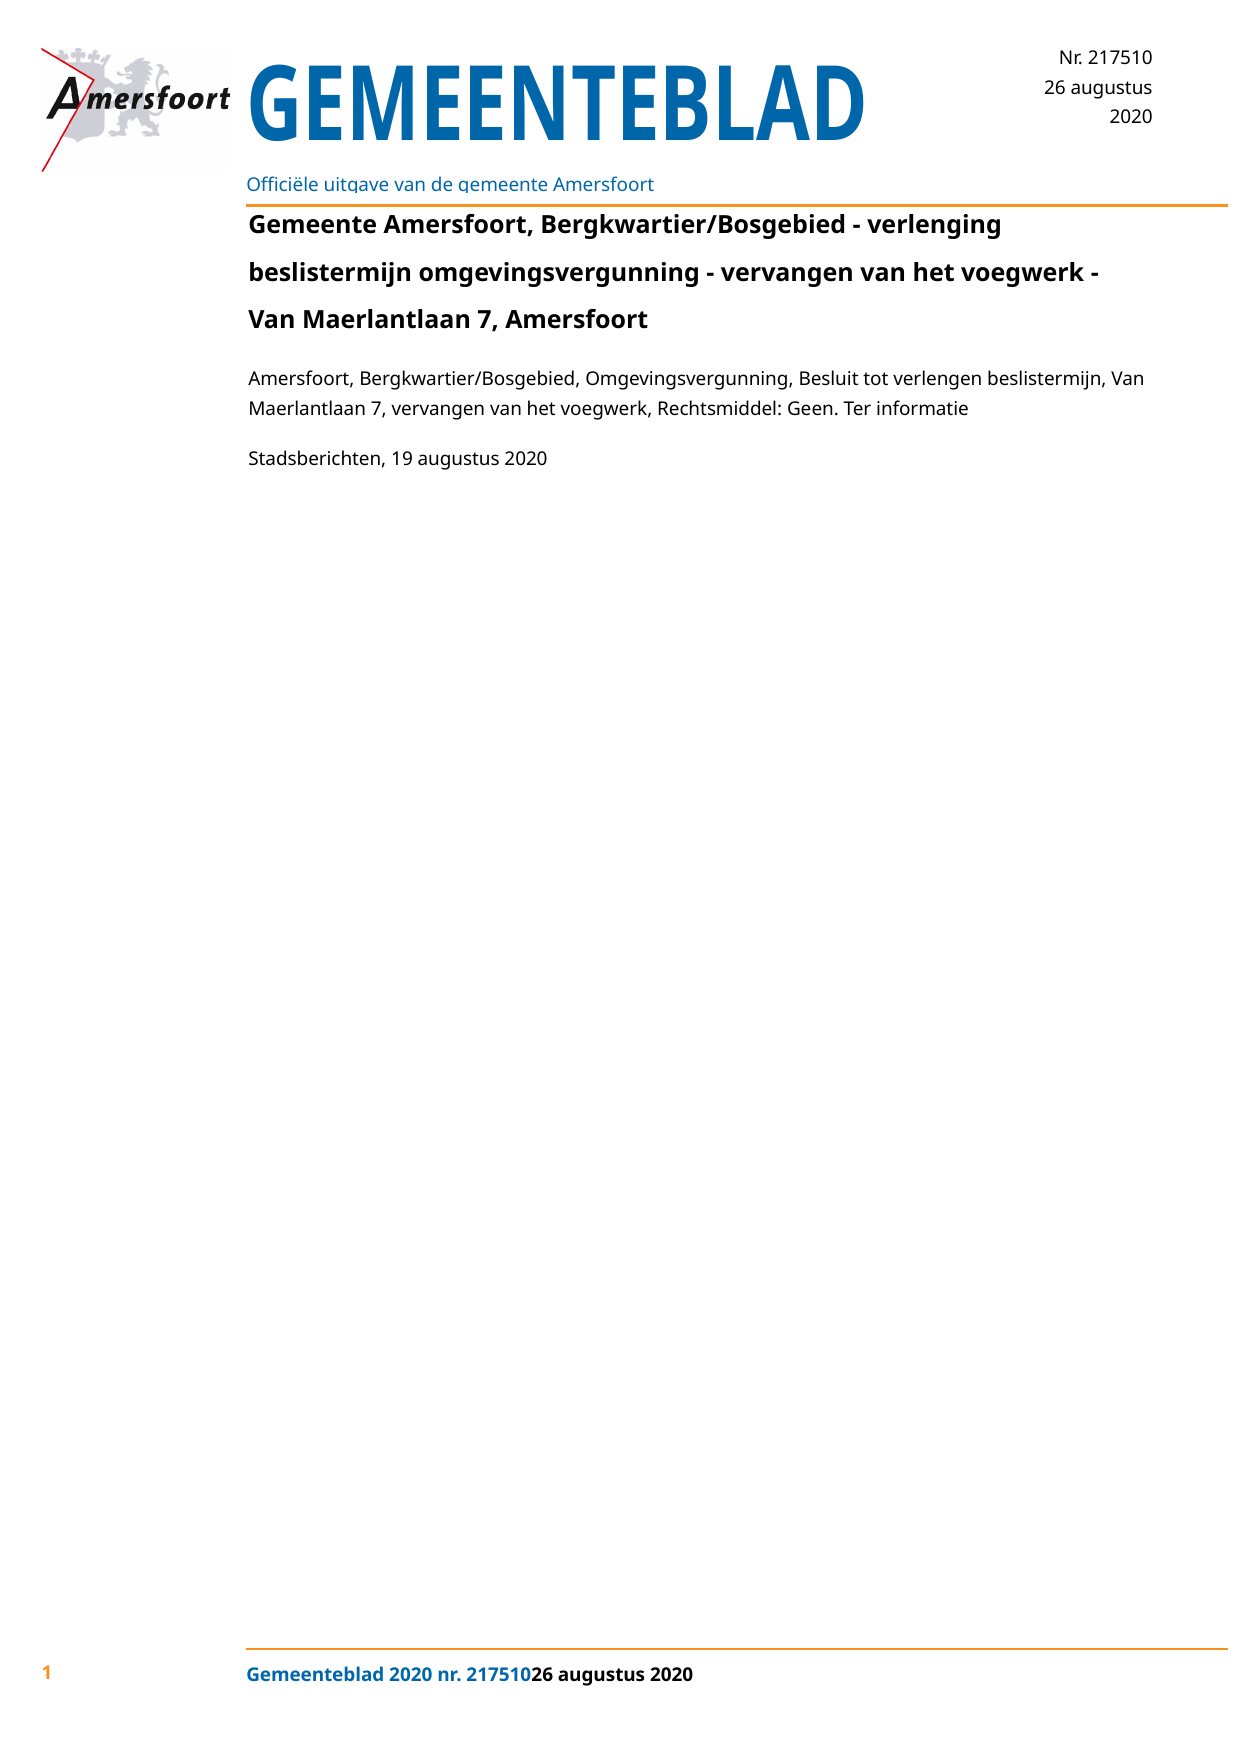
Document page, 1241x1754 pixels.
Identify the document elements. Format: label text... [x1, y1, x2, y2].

text Amersfoort, Bergkwartier/Bosgebied, Omgevingsvergunning, Besluit tot verlengen beslistermijn, Van Maerlantlaan 7, vervangen van het voegwerk, Rechtsmiddel: Geen. Ter informatie [248, 366, 1152, 421]
text Stadsberichten, 19 augustus 2020 [248, 446, 1152, 471]
picture [41, 47, 231, 172]
text Gemeente Amersfoort, Bergkwartier/Bosgebied - verlenging beslistermijn omgevingsvergunning - vervangen van het voegwerk - Van Maerlantlaan 7, Amersfoort [248, 207, 1152, 336]
